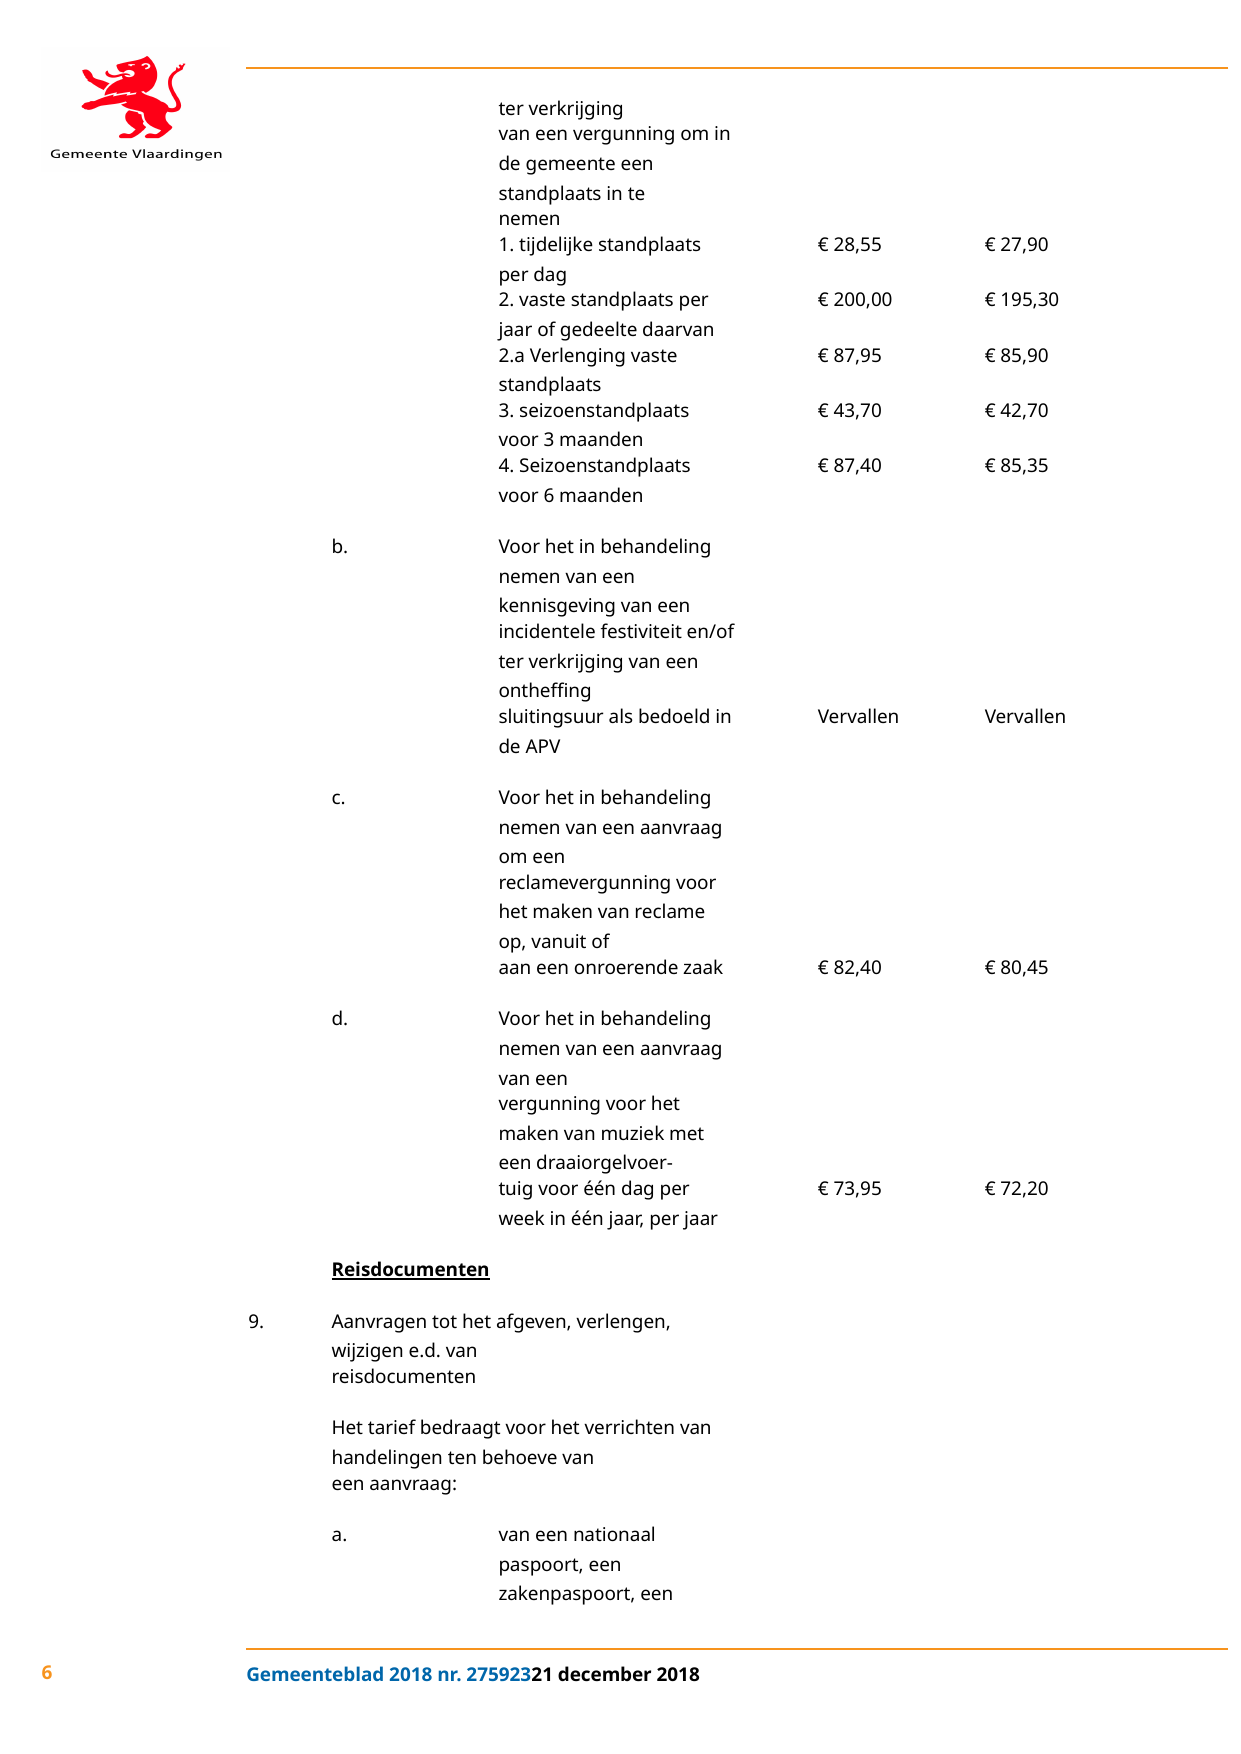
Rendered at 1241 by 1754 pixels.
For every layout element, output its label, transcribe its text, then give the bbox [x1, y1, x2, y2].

table_cell [415, 703, 498, 758]
table_cell [415, 954, 498, 980]
table_cell [1068, 1282, 1152, 1308]
table_cell [415, 618, 498, 703]
table_cell [734, 784, 818, 869]
table_cell [331, 397, 415, 452]
table_cell [734, 534, 818, 618]
table_cell [734, 508, 818, 533]
table_cell Aanvragen tot het afgeven, verlengen, wijzigen e.d. van [331, 1308, 734, 1363]
table_cell [985, 1231, 1068, 1256]
table_cell [415, 1521, 498, 1606]
table_cell [331, 286, 415, 342]
table_cell [248, 1521, 331, 1606]
table_cell [734, 1231, 818, 1256]
table_cell € 85,35 [985, 453, 1068, 508]
table_cell [734, 618, 818, 703]
table_cell [1068, 1389, 1152, 1414]
table_cell € 72,20 [985, 1175, 1068, 1231]
table_cell [901, 534, 984, 618]
table_cell [901, 286, 984, 342]
table_cell 4. Seizoenstandplaats voor 6 maanden [498, 453, 734, 508]
table_cell [1068, 1496, 1152, 1521]
table_cell [818, 1389, 901, 1414]
table_cell [248, 1256, 331, 1282]
table_cell [818, 1256, 901, 1282]
table_cell [734, 397, 818, 452]
table_cell [331, 869, 415, 954]
table_cell [248, 121, 331, 205]
table_cell [248, 1415, 331, 1470]
table_cell [901, 1470, 984, 1496]
table_cell [818, 1470, 901, 1496]
table_cell [985, 1282, 1068, 1308]
table_cell [901, 1231, 984, 1256]
table_cell [985, 1389, 1068, 1414]
table_cell reisdocumenten [331, 1363, 734, 1389]
table_cell [1068, 1006, 1152, 1090]
table_cell [1068, 342, 1152, 397]
table_cell [248, 618, 331, 703]
table_cell [985, 784, 1068, 869]
table_cell ter verkrijging [498, 95, 734, 121]
table_cell [818, 618, 901, 703]
table_cell [734, 286, 818, 342]
table_cell [985, 1496, 1068, 1521]
table_cell € 42,70 [985, 397, 1068, 452]
table_cell [985, 1308, 1068, 1363]
table_cell Voor het in behandeling nemen van een aanvraag van een [498, 1006, 734, 1090]
table_cell € 28,55 [818, 231, 901, 286]
table_cell [1068, 95, 1152, 121]
table_cell [1068, 1308, 1152, 1363]
table_cell [331, 1090, 415, 1175]
table_cell [1068, 1231, 1152, 1256]
table_cell [985, 1256, 1068, 1282]
table_cell [331, 205, 415, 231]
table_cell [415, 95, 498, 121]
table_cell [734, 1496, 818, 1521]
table_cell [331, 980, 415, 1006]
table_cell € 82,40 [818, 954, 901, 980]
table_cell [985, 980, 1068, 1006]
table_cell [734, 1415, 818, 1470]
table_cell [415, 1389, 498, 1414]
table_cell [498, 1496, 734, 1521]
table_cell [1068, 954, 1152, 980]
table_cell [901, 1175, 984, 1231]
table_cell [818, 1308, 901, 1363]
table_cell € 195,30 [985, 286, 1068, 342]
table_cell [331, 1496, 415, 1521]
table_cell [248, 784, 331, 869]
table_cell € 73,95 [818, 1175, 901, 1231]
table_cell b. [331, 534, 415, 618]
table_cell [985, 1006, 1068, 1090]
table_cell incidentele festiviteit en/of ter verkrijging van een ontheffing [498, 618, 734, 703]
table_cell [734, 869, 818, 954]
table_cell [818, 784, 901, 869]
table_cell [818, 95, 901, 121]
table_cell [734, 954, 818, 980]
table_cell [415, 980, 498, 1006]
table_cell [734, 1363, 818, 1389]
table_cell [1068, 759, 1152, 784]
table_cell [248, 1231, 331, 1256]
table_cell [901, 1496, 984, 1521]
table_cell [901, 1308, 984, 1363]
table_cell [331, 1389, 415, 1414]
table_cell [415, 121, 498, 205]
table_cell [248, 1090, 331, 1175]
table_cell [415, 869, 498, 954]
table_cell [901, 453, 984, 508]
table_cell € 87,95 [818, 342, 901, 397]
table_cell [331, 231, 415, 286]
table_cell 2.a Verlenging vaste standplaats [498, 342, 734, 397]
table_cell [1068, 286, 1152, 342]
table_cell [734, 1389, 818, 1414]
table_cell 2. vaste standplaats per jaar of gedeelte daarvan [498, 286, 734, 342]
table_cell [498, 759, 734, 784]
table_cell [498, 1231, 734, 1256]
table_cell [415, 759, 498, 784]
table_cell [248, 205, 331, 231]
table_cell [331, 618, 415, 703]
table_cell Voor het in behandeling nemen van een aanvraag om een [498, 784, 734, 869]
table_cell Het tarief bedraagt voor het verrichten van handelingen ten behoeve van [331, 1415, 734, 1470]
table_cell [331, 508, 415, 533]
table_cell [1068, 618, 1152, 703]
table_cell [985, 1090, 1068, 1175]
table_cell [1068, 121, 1152, 205]
table_cell [415, 342, 498, 397]
table_cell a. [331, 1521, 415, 1606]
table_cell [1068, 1175, 1152, 1231]
table_cell [248, 508, 331, 533]
table_cell [818, 980, 901, 1006]
table_cell [818, 1090, 901, 1175]
table_cell [248, 453, 331, 508]
table_cell d. [331, 1006, 415, 1090]
table_cell c. [331, 784, 415, 869]
table_cell [818, 759, 901, 784]
table_cell [818, 1496, 901, 1521]
table_cell [415, 1282, 498, 1308]
table_cell [734, 980, 818, 1006]
table_cell [248, 1006, 331, 1090]
table_cell [415, 1175, 498, 1231]
table_cell [901, 1282, 984, 1308]
table_cell [498, 1389, 734, 1414]
table_cell [734, 1256, 818, 1282]
table_cell [415, 453, 498, 508]
table_cell Reisdocumenten [331, 1256, 734, 1282]
table_cell [248, 1389, 331, 1414]
table_cell [985, 508, 1068, 533]
table_cell [818, 534, 901, 618]
table_cell [1068, 453, 1152, 508]
table_cell 3. seizoenstandplaats voor 3 maanden [498, 397, 734, 452]
table_cell [1068, 703, 1152, 758]
table_cell [331, 954, 415, 980]
table_cell [901, 231, 984, 286]
table_cell [248, 1363, 331, 1389]
table_cell [415, 397, 498, 452]
table_cell [248, 534, 331, 618]
table_cell [734, 1175, 818, 1231]
table_cell [901, 703, 984, 758]
table_cell [818, 1282, 901, 1308]
table_cell [1068, 508, 1152, 533]
table_cell [1068, 1470, 1152, 1496]
table_cell [331, 342, 415, 397]
table_cell [734, 1470, 818, 1496]
table_cell [818, 1231, 901, 1256]
table_cell [985, 1415, 1068, 1470]
table_cell [734, 703, 818, 758]
table_cell [734, 121, 818, 205]
table_cell [248, 980, 331, 1006]
table_cell [1068, 1090, 1152, 1175]
table_cell [331, 1282, 415, 1308]
table_cell [415, 205, 498, 231]
table_cell van een vergunning om in de gemeente een standplaats in te [498, 121, 734, 205]
table_cell [901, 508, 984, 533]
table_cell [1068, 869, 1152, 954]
table_cell [734, 231, 818, 286]
table_cell [901, 1090, 984, 1175]
table_cell [985, 759, 1068, 784]
table_cell [415, 508, 498, 533]
table_cell [331, 121, 415, 205]
table_cell [901, 618, 984, 703]
table_cell [498, 508, 734, 533]
table_cell [818, 1006, 901, 1090]
table_cell [734, 1006, 818, 1090]
table_cell [985, 121, 1068, 205]
table_cell [248, 342, 331, 397]
table_cell € 200,00 [818, 286, 901, 342]
table_cell [985, 534, 1068, 618]
table_cell [901, 205, 984, 231]
table_cell [498, 980, 734, 1006]
table_cell [415, 286, 498, 342]
table_cell 1. tijdelijke standplaats per dag [498, 231, 734, 286]
table_cell € 27,90 [985, 231, 1068, 286]
table_cell [1068, 205, 1152, 231]
table_cell [901, 121, 984, 205]
table_cell 9. [248, 1308, 331, 1363]
table_cell [415, 231, 498, 286]
table_cell [985, 95, 1068, 121]
table_cell [901, 1389, 984, 1414]
table_cell [1068, 1363, 1152, 1389]
table_cell [1068, 397, 1152, 452]
table_cell [248, 703, 331, 758]
table_cell [248, 397, 331, 452]
table_cell [901, 1363, 984, 1389]
table_cell [415, 784, 498, 869]
picture [41, 47, 231, 172]
table_cell [734, 95, 818, 121]
table_cell [901, 1256, 984, 1282]
table_cell Voor het in behandeling nemen van een kennisgeving van een [498, 534, 734, 618]
table_cell € 85,90 [985, 342, 1068, 397]
table_cell [901, 759, 984, 784]
table_cell [248, 286, 331, 342]
table_cell € 80,45 [985, 954, 1068, 980]
table_cell vergunning voor het maken van muziek met een draaiorgelvoer- [498, 1090, 734, 1175]
table_cell [901, 397, 984, 452]
table_cell [734, 205, 818, 231]
table_cell [248, 759, 331, 784]
table_cell [818, 205, 901, 231]
table_cell [248, 869, 331, 954]
table_cell [818, 508, 901, 533]
table_cell nemen [498, 205, 734, 231]
table_cell € 87,40 [818, 453, 901, 508]
table_cell [985, 1363, 1068, 1389]
table_cell [248, 1175, 331, 1231]
table_cell [331, 703, 415, 758]
table_cell [734, 1282, 818, 1308]
table_cell [734, 342, 818, 397]
table_cell [901, 869, 984, 954]
table_cell [901, 342, 984, 397]
table_cell [415, 1496, 498, 1521]
table_cell [985, 1470, 1068, 1496]
table_cell [985, 1521, 1068, 1606]
table_cell [415, 1006, 498, 1090]
table_cell [248, 231, 331, 286]
table_cell [734, 1090, 818, 1175]
table_cell [901, 95, 984, 121]
table_cell [498, 1282, 734, 1308]
table_cell [901, 784, 984, 869]
table_cell [248, 1496, 331, 1521]
table_cell [415, 1231, 498, 1256]
table_cell [248, 1470, 331, 1496]
table_cell [331, 453, 415, 508]
table_cell [734, 1521, 818, 1606]
table_cell [1068, 231, 1152, 286]
table_cell tuig voor één dag per week in één jaar, per jaar [498, 1175, 734, 1231]
table_cell [1068, 1415, 1152, 1470]
table_cell [331, 95, 415, 121]
table_cell [1068, 1521, 1152, 1606]
table_cell [985, 618, 1068, 703]
table_cell [734, 759, 818, 784]
table_cell [818, 1363, 901, 1389]
table_cell [901, 1521, 984, 1606]
table_cell [1068, 784, 1152, 869]
table_cell [985, 869, 1068, 954]
table_cell [331, 1231, 415, 1256]
table_cell [415, 534, 498, 618]
table_cell van een nationaal paspoort, een zakenpaspoort, een [498, 1521, 734, 1606]
table_cell [901, 1006, 984, 1090]
table_cell [331, 1175, 415, 1231]
table_cell [331, 759, 415, 784]
table_cell [248, 954, 331, 980]
table_cell [248, 95, 331, 121]
table_cell [901, 1415, 984, 1470]
table_cell Vervallen [985, 703, 1068, 758]
table_cell [415, 1090, 498, 1175]
table_cell [734, 1308, 818, 1363]
table_cell [1068, 1256, 1152, 1282]
table_cell [818, 1415, 901, 1470]
table_cell aan een onroerende zaak [498, 954, 734, 980]
table_cell [248, 1282, 331, 1308]
table_cell Vervallen [818, 703, 901, 758]
table_cell [901, 954, 984, 980]
table_cell [1068, 534, 1152, 618]
table_cell een aanvraag: [331, 1470, 734, 1496]
table_cell reclamevergunning voor het maken van reclame op, vanuit of [498, 869, 734, 954]
table_cell [1068, 980, 1152, 1006]
table_cell [901, 980, 984, 1006]
table_cell [985, 205, 1068, 231]
table_cell sluitingsuur als bedoeld in de APV [498, 703, 734, 758]
table_cell [818, 869, 901, 954]
table_cell € 43,70 [818, 397, 901, 452]
table_cell [734, 453, 818, 508]
table_cell [818, 1521, 901, 1606]
table_cell [818, 121, 901, 205]
